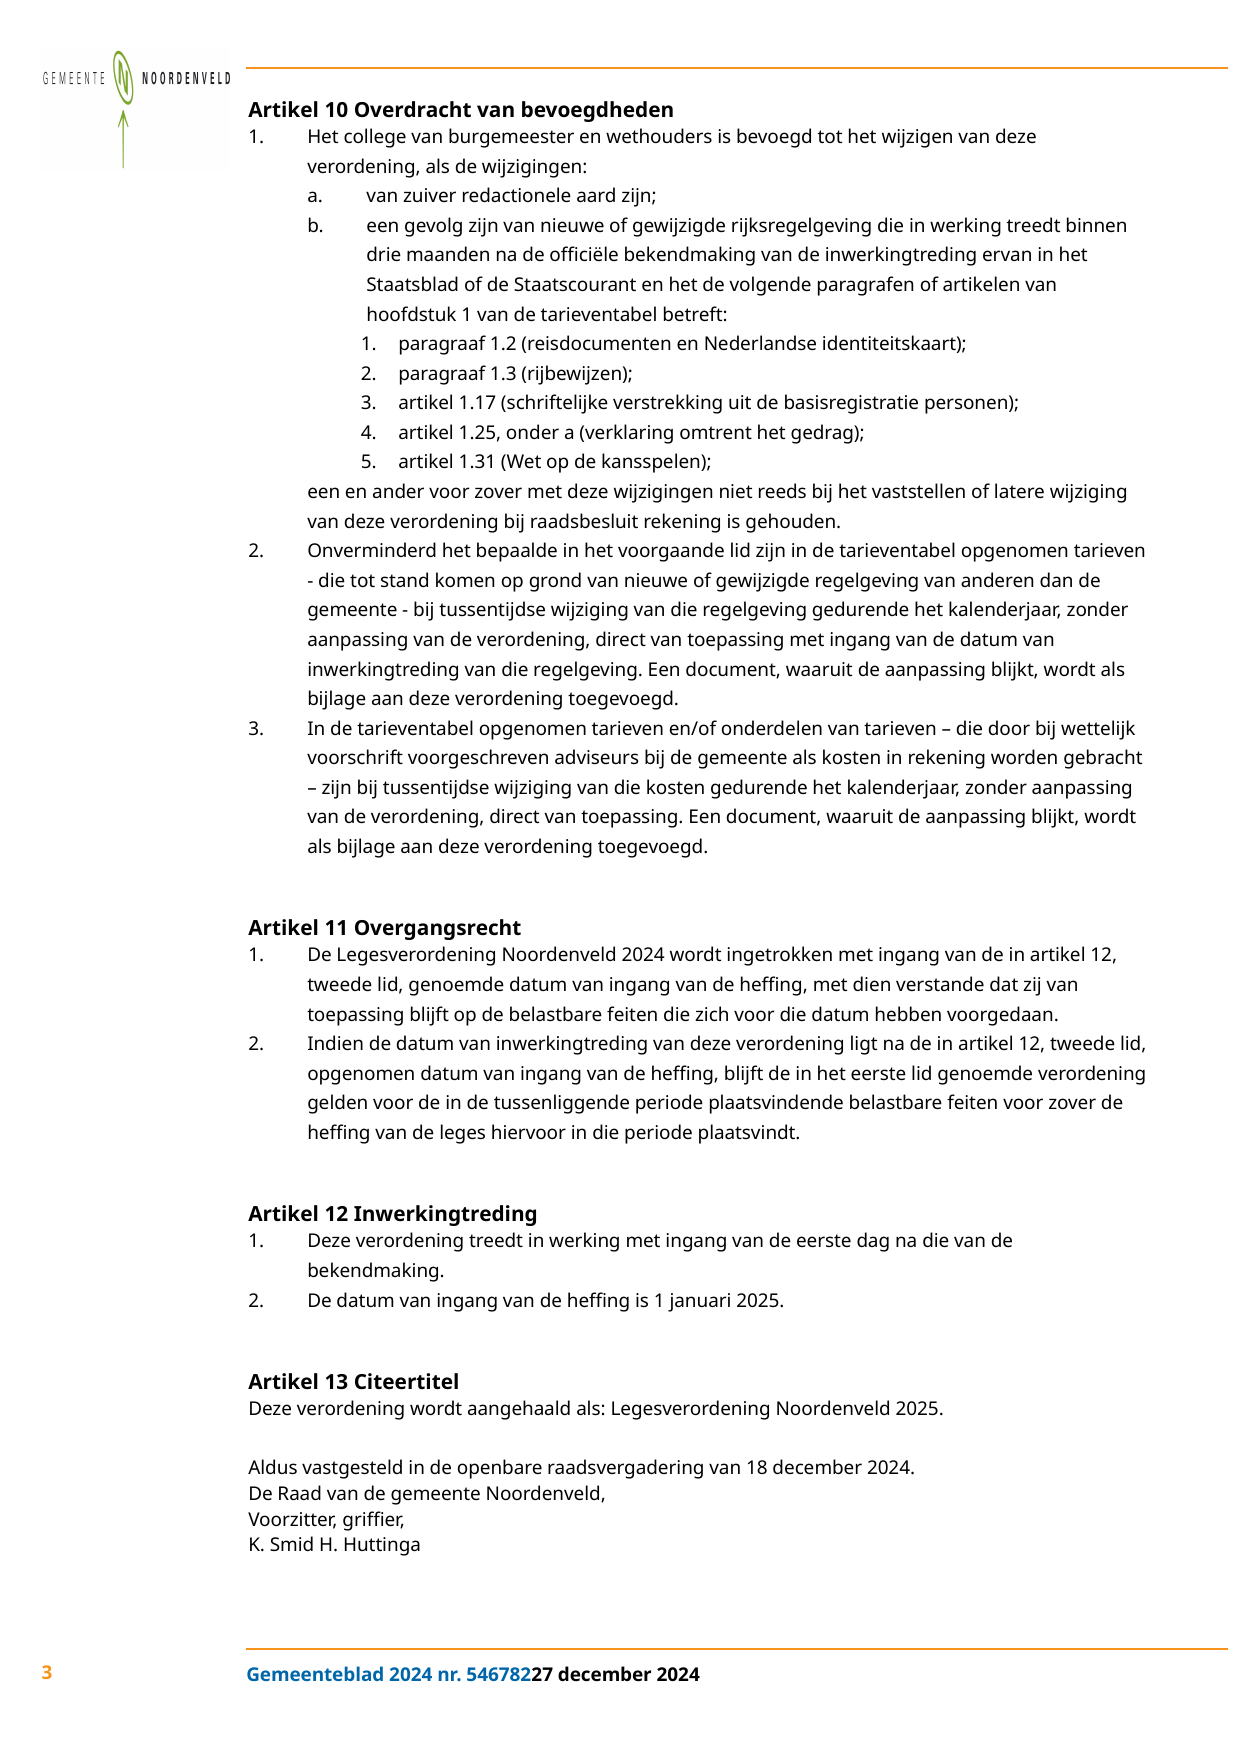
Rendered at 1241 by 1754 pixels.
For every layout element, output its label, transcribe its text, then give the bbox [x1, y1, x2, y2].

list De Legesverordening Noordenveld 2024 wordt ingetrokken met ingang van de in artikel 12, tweede lid, genoemde datum van ingang van de heffing, met dien verstande dat zij van toepassing blijft op de belastbare feiten die zich voor die datum hebben voorgedaan. [248, 942, 1152, 1027]
text Artikel 10 Overdracht van bevoegdheden [248, 95, 1152, 123]
text De Raad van de gemeente Noordenveld, [248, 1480, 1152, 1506]
list Het college van burgemeester en wethouders is bevoegd tot het wijzigen van deze verordening, als de wijzigingen: [248, 123, 1152, 178]
text Deze verordening wordt aangehaald als: Legesverordening Noordenveld 2025. [248, 1395, 1152, 1421]
list een gevolg zijn van nieuwe of gewijzigde rijksregelgeving die in werking treedt binnen drie maanden na de officiële bekendmaking van de inwerkingtreding ervan in het Staatsblad of de Staatscourant en het de volgende paragrafen of artikelen van hoofdstuk 1 van de tarieventabel betreft: [307, 212, 1152, 326]
list paragraaf 1.3 (rijbewijzen); [361, 360, 1152, 386]
list een en ander voor zover met deze wijzigingen niet reeds bij het vaststellen of latere wijziging van deze verordening bij raadsbesluit rekening is gehouden. [248, 478, 1152, 533]
list Deze verordening treedt in werking met ingang van de eerste dag na die van de bekendmaking. [248, 1228, 1152, 1283]
list Onverminderd het bepaalde in het voorgaande lid zijn in de tarieventabel opgenomen tarieven - die tot stand komen op grond van nieuwe of gewijzigde regelgeving van anderen dan de gemeente - bij tussentijdse wijziging van die regelgeving gedurende het kalenderjaar, zonder aanpassing van de verordening, direct van toepassing met ingang van de datum van inwerkingtreding van die regelgeving. Een document, waaruit de aanpassing blijkt, wordt als bijlage aan deze verordening toegevoegd. [248, 537, 1152, 711]
list De datum van ingang van de heffing is 1 januari 2025. [248, 1287, 1152, 1312]
list paragraaf 1.2 (reisdocumenten en Nederlandse identiteitskaart); [361, 330, 1152, 356]
list van zuiver redactionele aard zijn; [307, 182, 1152, 208]
list Indien de datum van inwerkingtreding van deze verordening ligt na de in artikel 12, tweede lid, opgenomen datum van ingang van de heffing, blijft de in het eerste lid genoemde verordening gelden voor de in de tussenliggende periode plaatsvindende belastbare feiten voor zover de heffing van de leges hiervoor in die periode plaatsvindt. [248, 1030, 1152, 1145]
text Artikel 12 Inwerkingtreding [248, 1199, 1152, 1228]
picture [41, 47, 231, 172]
text Aldus vastgesteld in de openbare raadsvergadering van 18 december 2024. [248, 1454, 1152, 1480]
text Artikel 13 Citeertitel [248, 1367, 1152, 1395]
list artikel 1.31 (Wet op de kansspelen); [361, 449, 1152, 474]
text Voorzitter, griffier, [248, 1506, 1152, 1532]
list artikel 1.25, onder a (verklaring omtrent het gedrag); [361, 419, 1152, 445]
list In de tarieventabel opgenomen tarieven en/of onderdelen van tarieven – die door bij wettelijk voorschrift voorgeschreven adviseurs bij de gemeente als kosten in rekening worden gebracht – zijn bij tussentijdse wijziging van die kosten gedurende het kalenderjaar, zonder aanpassing van de verordening, direct van toepassing. Een document, waaruit de aanpassing blijkt, wordt als bijlage aan deze verordening toegevoegd. [248, 715, 1152, 859]
text Artikel 11 Overgangsrecht [248, 913, 1152, 942]
list artikel 1.17 (schriftelijke verstrekking uit de basisregistratie personen); [361, 389, 1152, 415]
text K. Smid H. Huttinga [248, 1532, 1152, 1557]
